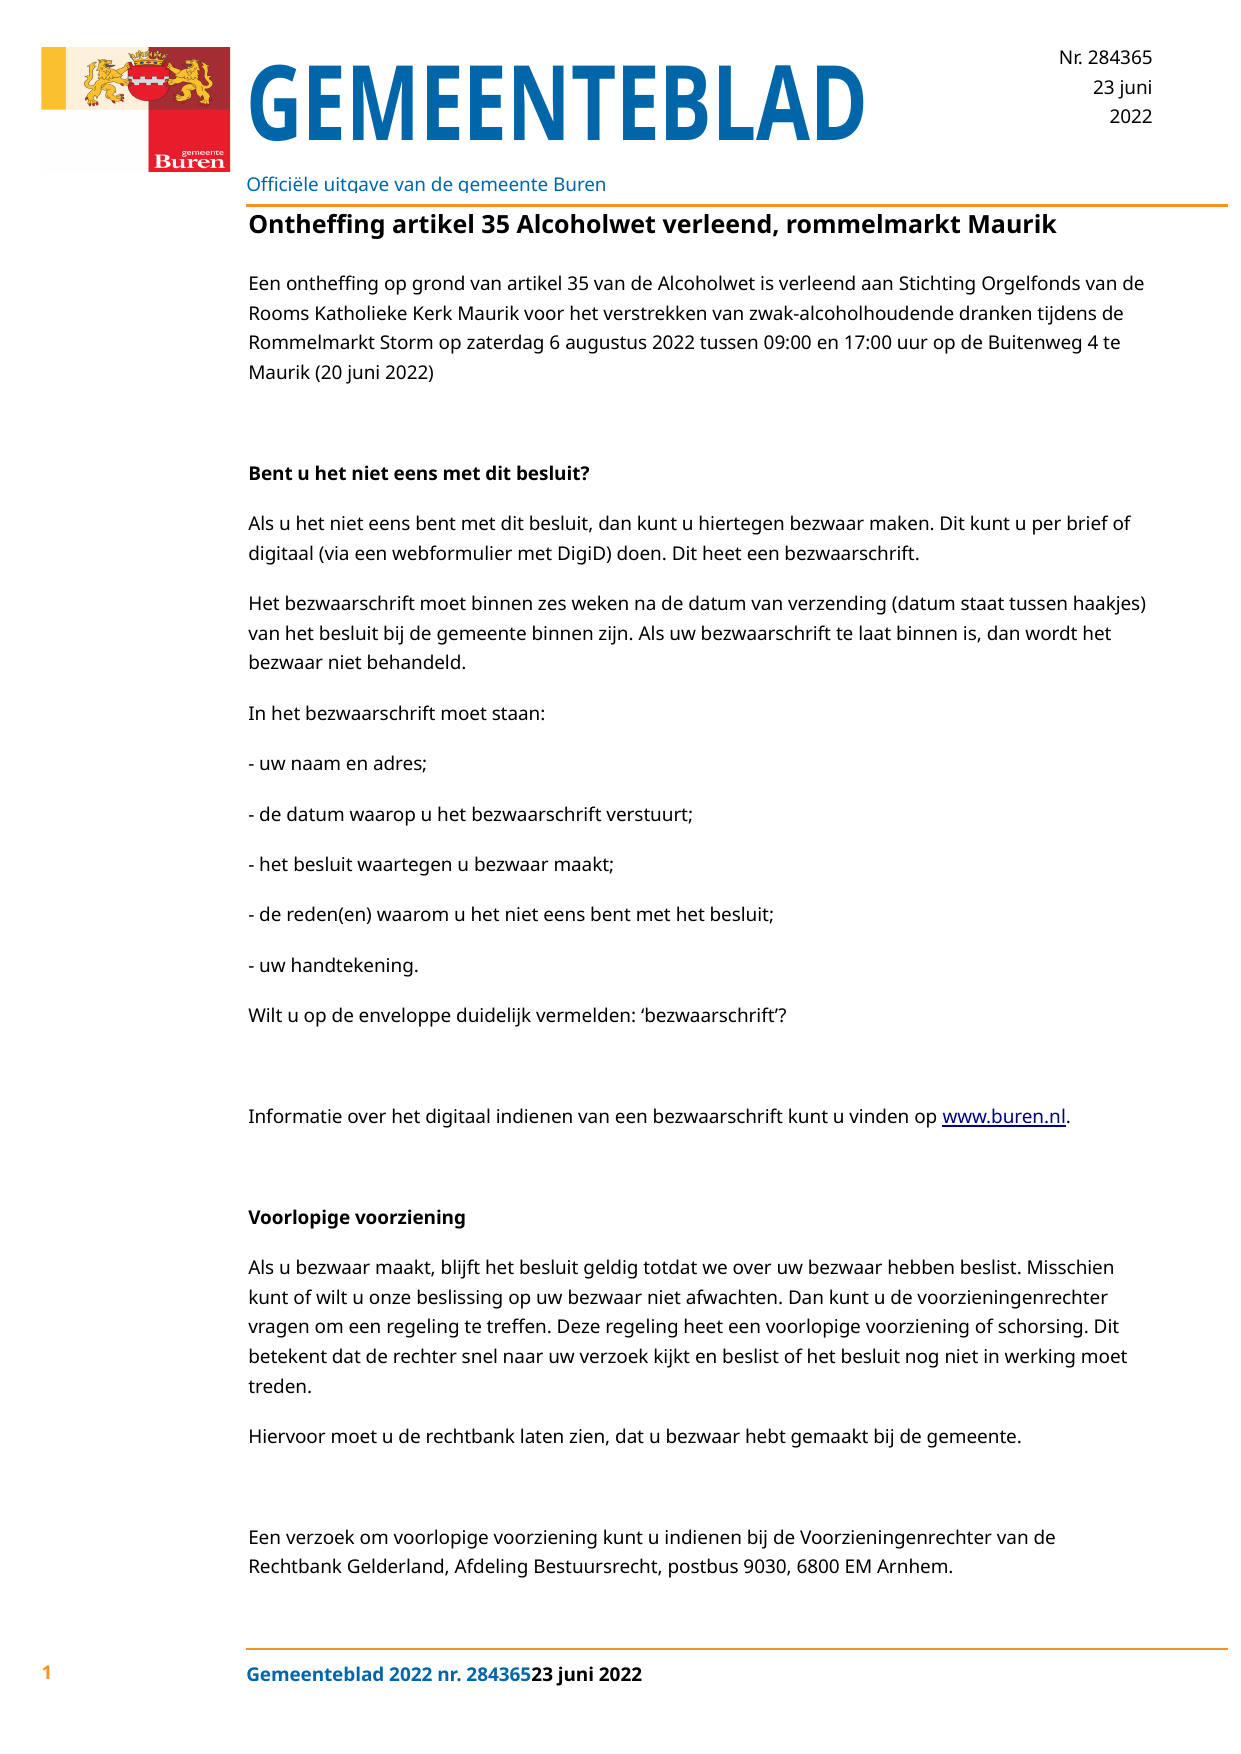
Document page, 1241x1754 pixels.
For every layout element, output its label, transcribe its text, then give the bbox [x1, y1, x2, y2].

text - het besluit waartegen u bezwaar maakt; [248, 851, 1152, 877]
text Bent u het niet eens met dit besluit? [248, 460, 1152, 486]
text Als u het niet eens bent met dit besluit, dan kunt u hiertegen bezwaar maken. Dit kunt u per brief of digitaal (via een webformulier met DigiD) doen. Dit heet een bezwaarschrift. [248, 510, 1152, 566]
text Als u bezwaar maakt, blijft het besluit geldig totdat we over uw bezwaar hebben beslist. Misschien kunt of wilt u onze beslissing op uw bezwaar niet afwachten. Dan kunt u de voorzieningenrechter vragen om een regeling te treffen. Deze regeling heet een voorlopige voorziening of schorsing. Dit betekent dat de rechter snel naar uw verzoek kijkt en beslist of het besluit nog niet in werking moet treden. [248, 1254, 1152, 1398]
text Ontheffing artikel 35 Alcoholwet verleend, rommelmarkt Maurik [248, 207, 1152, 241]
text Een ontheffing op grond van artikel 35 van de Alcoholwet is verleend aan Stichting Orgelfonds van de Rooms Katholieke Kerk Maurik voor het verstrekken van zwak-alcoholhoudende dranken tijdens de Rommelmarkt Storm op zaterdag 6 augustus 2022 tussen 09:00 en 17:00 uur op de Buitenweg 4 te Maurik (20 juni 2022) [248, 270, 1152, 385]
text - de datum waarop u het bezwaarschrift verstuurt; [248, 801, 1152, 826]
text - de reden(en) waarom u het niet eens bent met het besluit; [248, 902, 1152, 927]
text - uw naam en adres; [248, 750, 1152, 776]
text Het bezwaarschrift moet binnen zes weken na de datum van verzending (datum staat tussen haakjes) van het besluit bij de gemeente binnen zijn. Als uw bezwaarschrift te laat binnen is, dan wordt het bezwaar niet behandeld. [248, 590, 1152, 675]
text Voorlopige voorziening [248, 1204, 1152, 1230]
text Een verzoek om voorlopige voorziening kunt u indienen bij de Voorzieningenrechter van de Rechtbank Gelderland, Afdeling Bestuursrecht, postbus 9030, 6800 EM Arnhem. [248, 1524, 1152, 1579]
text Wilt u op de enveloppe duidelijk vermelden: ‘bezwaarschrift’? [248, 1002, 1152, 1028]
text Hiervoor moet u de rechtbank laten zien, dat u bezwaar hebt gemaakt bij de gemeente. [248, 1423, 1152, 1449]
text In het bezwaarschrift moet staan: [248, 700, 1152, 726]
text Informatie over het digitaal indienen van een bezwaarschrift kunt u vinden op www.buren.nl. [248, 1103, 1152, 1129]
text - uw handtekening. [248, 952, 1152, 978]
picture [41, 47, 231, 172]
